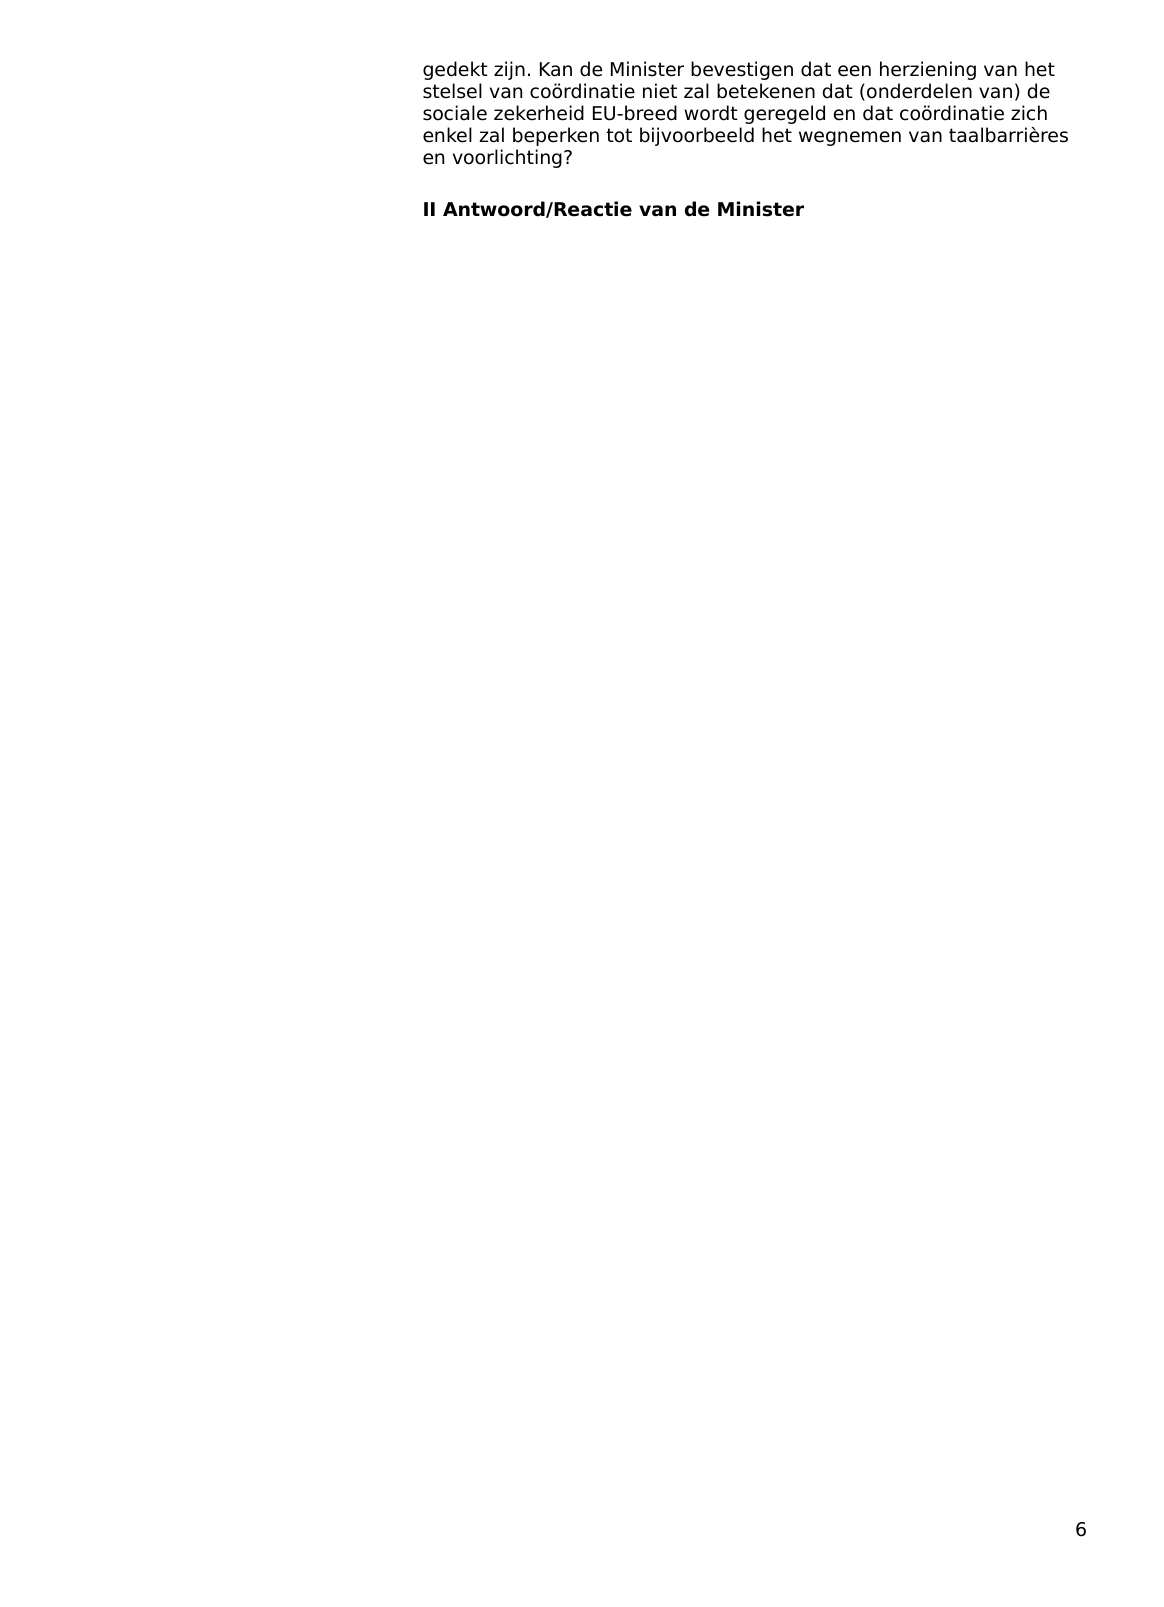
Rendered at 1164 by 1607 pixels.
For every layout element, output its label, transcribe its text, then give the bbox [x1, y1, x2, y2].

subtitle II Antwoord/Reactie van de Minister [422, 199, 1087, 221]
text gedekt zijn. Kan de Minister bevestigen dat een herziening van het stelsel van coördinatie niet zal betekenen dat (onderdelen van) de sociale zekerheid EU-breed wordt geregeld en dat coördinatie zich enkel zal beperken tot bijvoorbeeld het wegnemen van taalbarrières en voorlichting? [422, 59, 1087, 169]
